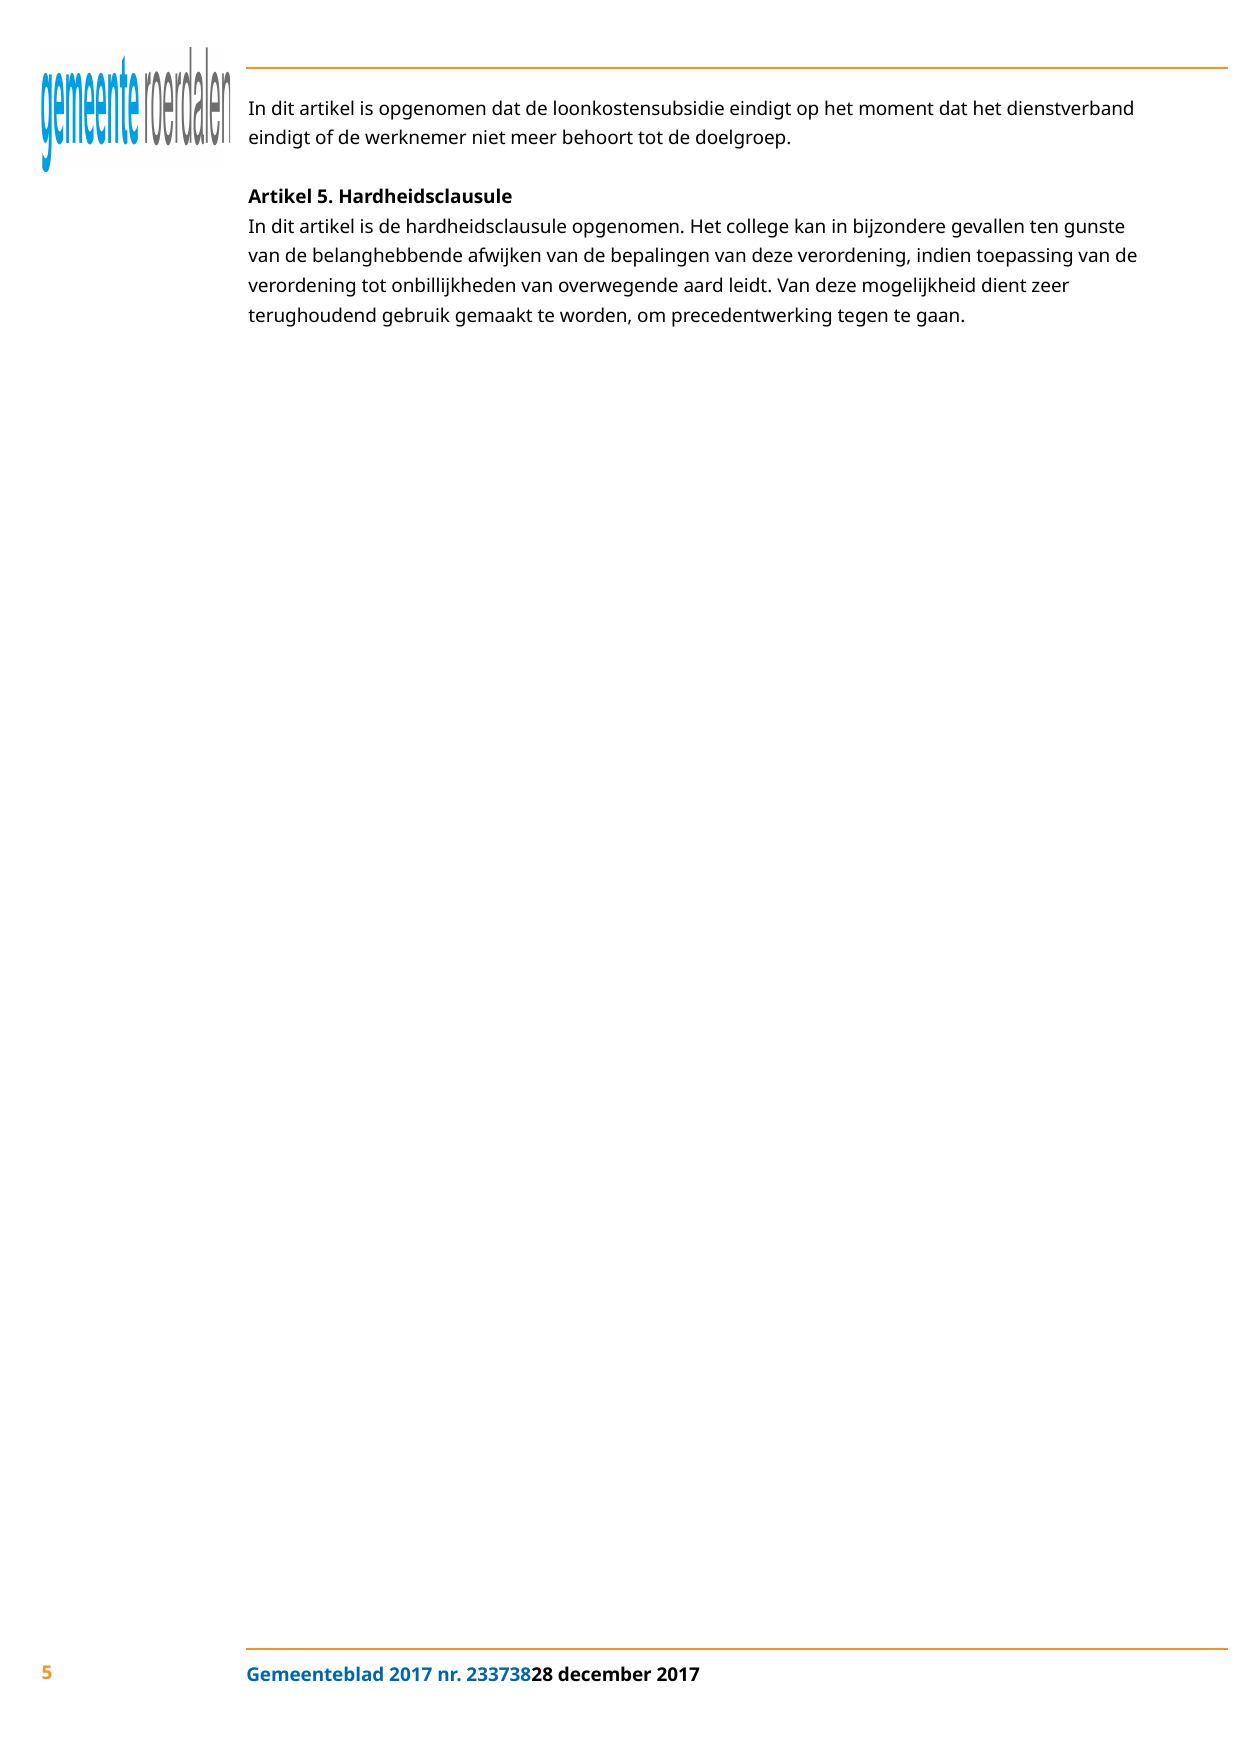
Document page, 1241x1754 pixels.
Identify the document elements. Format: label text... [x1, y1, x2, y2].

text In dit artikel is de hardheidsclausule opgenomen. Het college kan in bijzondere gevallen ten gunste van de belanghebbende afwijken van de bepalingen van deze verordening, indien toepassing van de verordening tot onbillijkheden van overwegende aard leidt. Van deze mogelijkheid dient zeer terughoudend gebruik gemaakt te worden, om precedentwerking tegen te gaan. [248, 213, 1152, 328]
text In dit artikel is opgenomen dat de loonkostensubsidie eindigt op het moment dat het dienstverband eindigt of de werknemer niet meer behoort tot de doelgroep. [248, 95, 1152, 150]
picture [41, 47, 231, 172]
text Artikel 5. Hardheidsclausule [248, 183, 1152, 209]
picture [41, 134, 48, 172]
